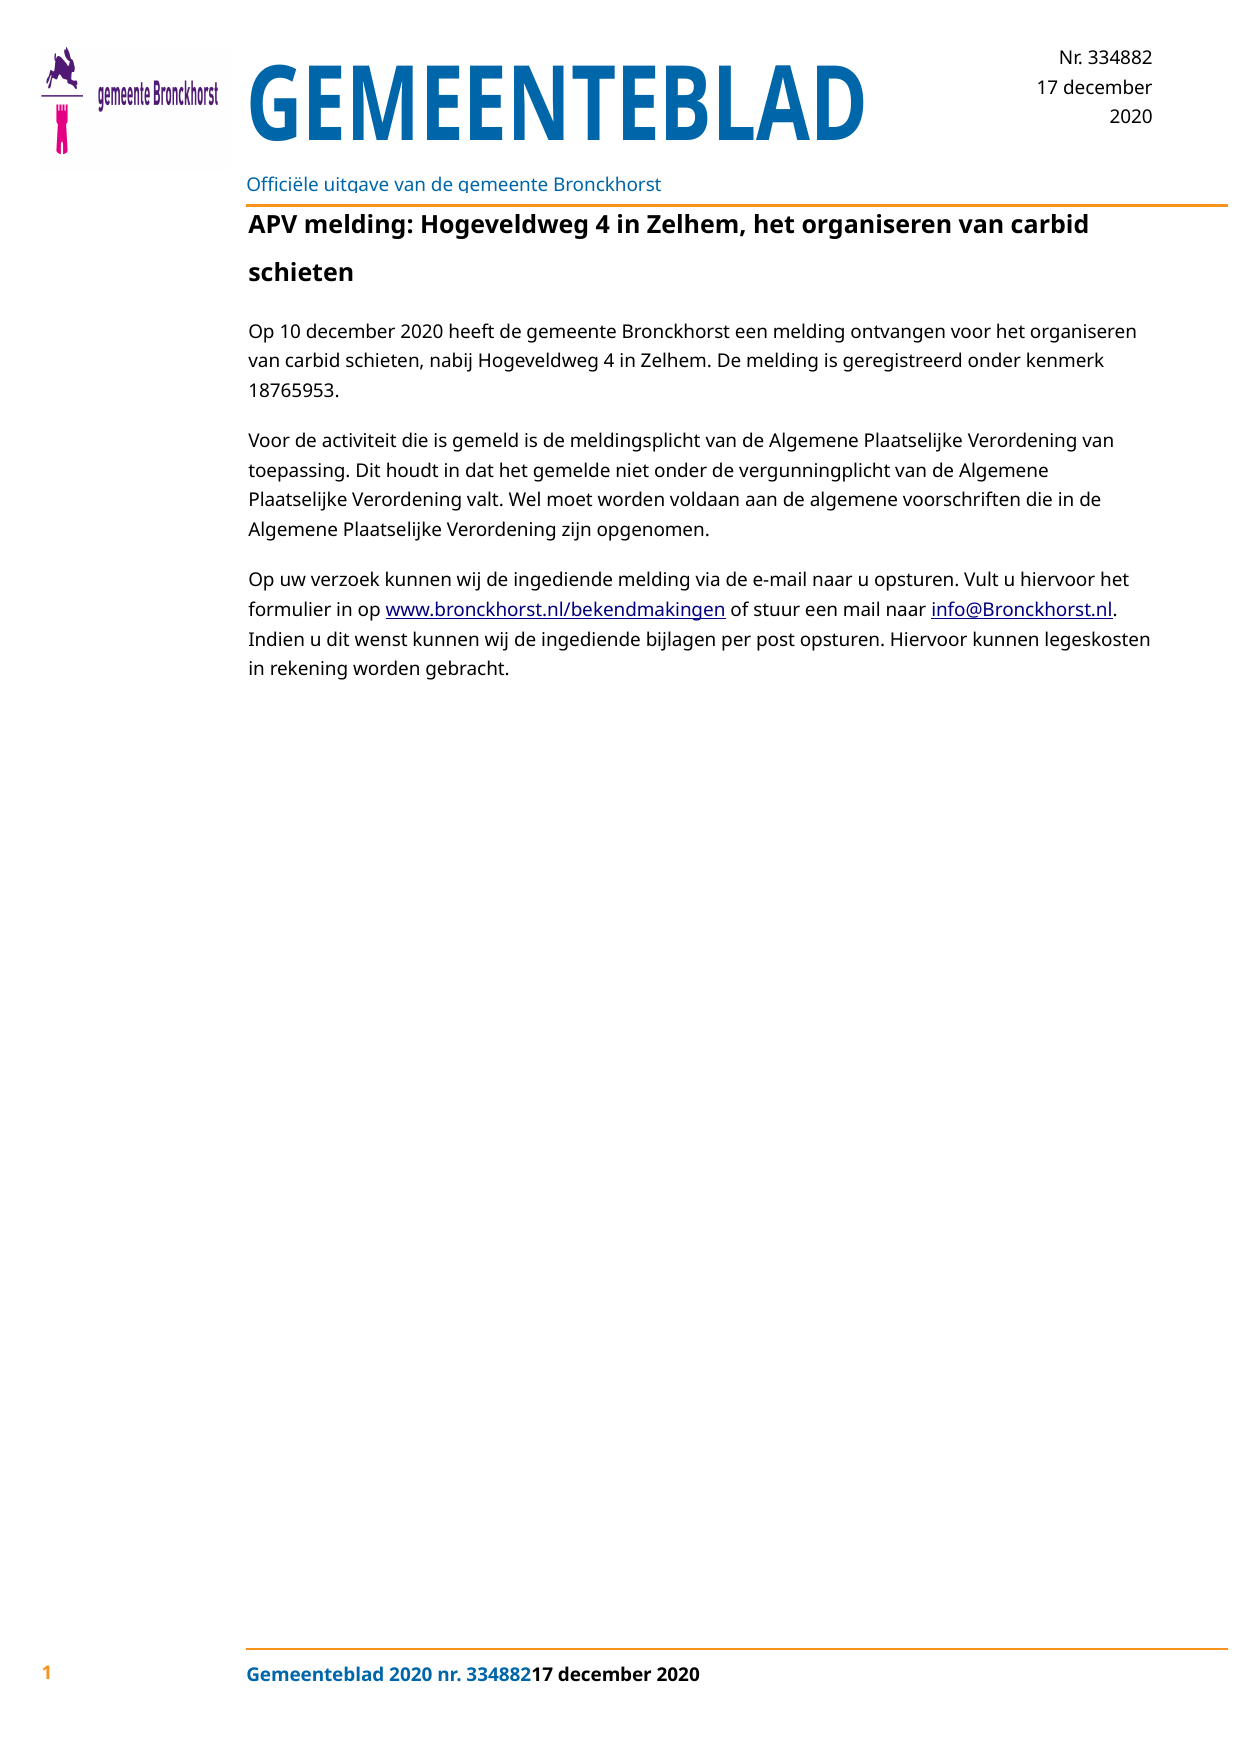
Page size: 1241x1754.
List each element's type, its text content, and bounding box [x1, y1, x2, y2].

text Voor de activiteit die is gemeld is de meldingsplicht van de Algemene Plaatselijke Verordening van toepassing. Dit houdt in dat het gemelde niet onder de vergunningplicht van de Algemene Plaatselijke Verordening valt. Wel moet worden voldaan aan de algemene voorschriften die in de Algemene Plaatselijke Verordening zijn opgenomen. [248, 427, 1152, 542]
text Op 10 december 2020 heeft de gemeente Bronckhorst een melding ontvangen voor het organiseren van carbid schieten, nabij Hogeveldweg 4 in Zelhem. De melding is geregistreerd onder kenmerk 18765953. [248, 318, 1152, 403]
text Op uw verzoek kunnen wij de ingediende melding via de e-mail naar u opsturen. Vult u hiervoor het formulier in op www.bronckhorst.nl/bekendmakingen of stuur een mail naar info@Bronckhorst.nl. Indien u dit wenst kunnen wij de ingediende bijlagen per post opsturen. Hiervoor kunnen legeskosten in rekening worden gebracht. [248, 567, 1152, 681]
text APV melding: Hogeveldweg 4 in Zelhem, het organiseren van carbid schieten [248, 207, 1152, 288]
picture [41, 47, 231, 172]
